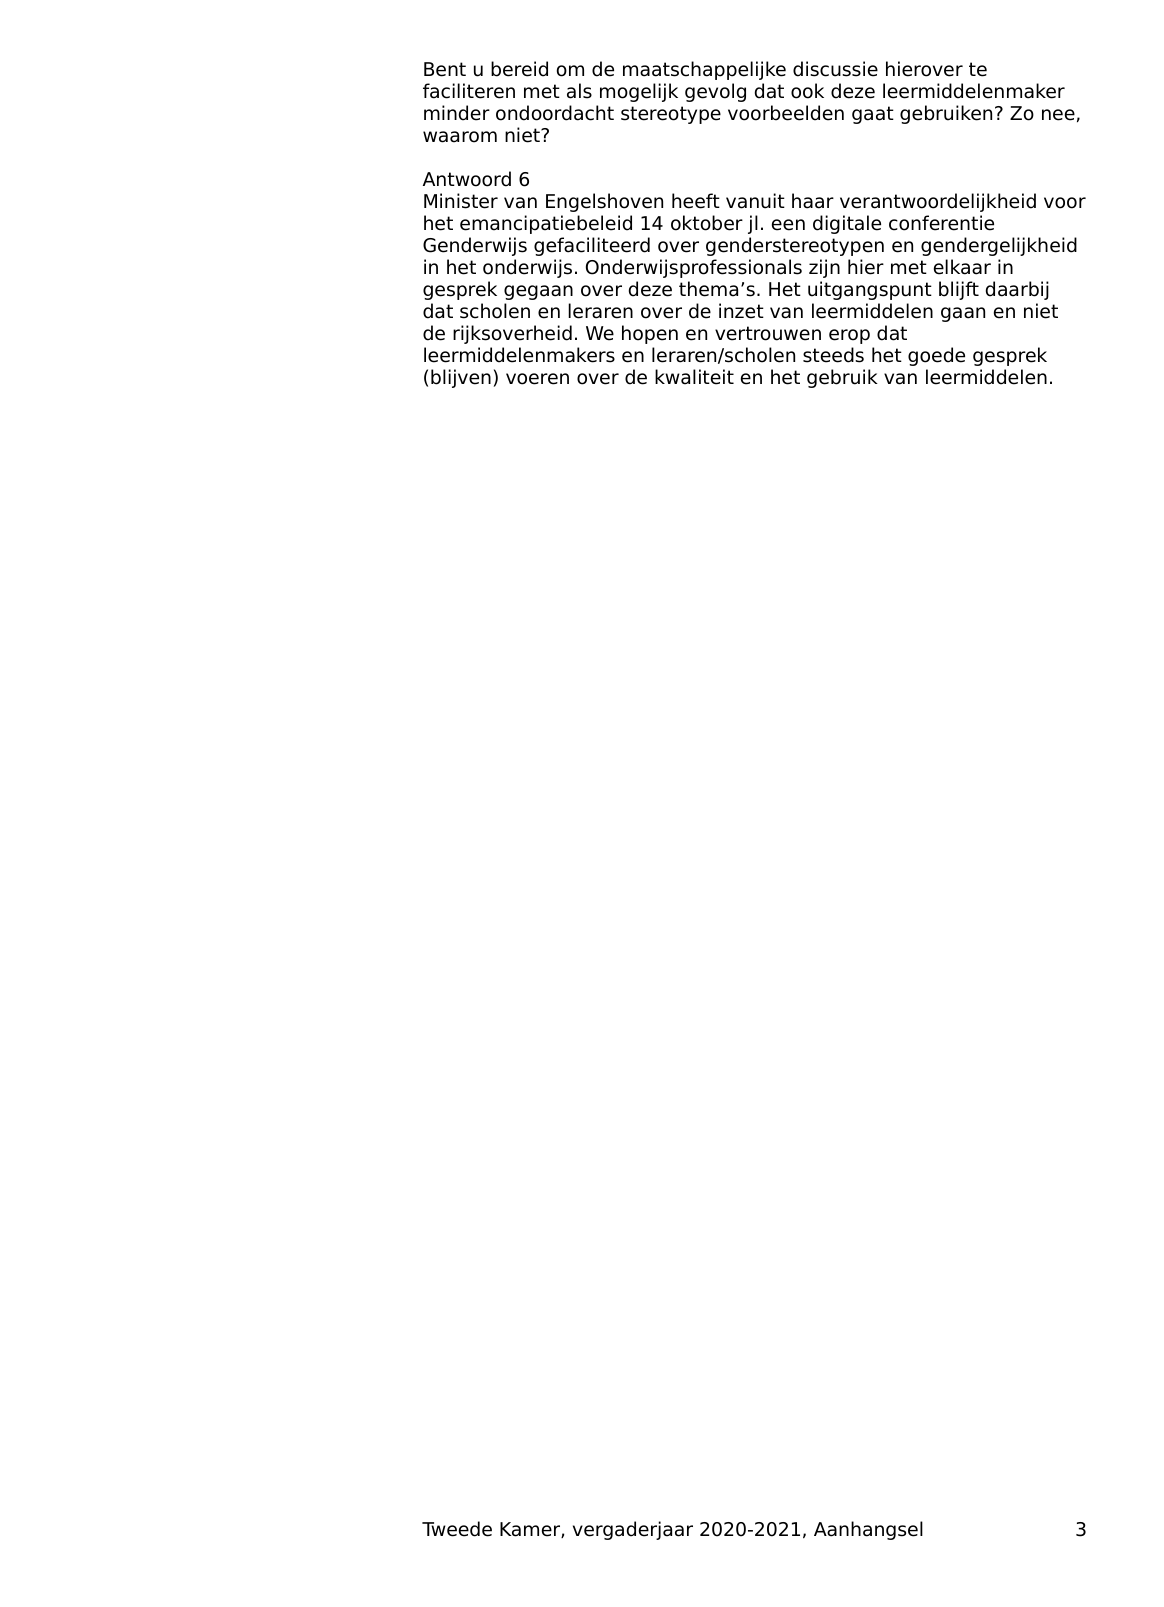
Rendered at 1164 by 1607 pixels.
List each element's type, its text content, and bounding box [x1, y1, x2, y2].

text Minister van Engelshoven heeft vanuit haar verantwoordelijkheid voor het emancipatiebeleid 14 oktober jl. een digitale conferentie Genderwijs gefaciliteerd over genderstereotypen en gendergelijkheid in het onderwijs. Onderwijsprofessionals zijn hier met elkaar in gesprek gegaan over deze thema’s. Het uitgangspunt blijft daarbij dat scholen en leraren over de inzet van leermiddelen gaan en niet de rijksoverheid. We hopen en vertrouwen erop dat leermiddelenmakers en leraren/scholen steeds het goede gesprek (blijven) voeren over de kwaliteit en het gebruik van leermiddelen. [422, 191, 1087, 389]
text Antwoord 6 [422, 169, 1087, 191]
text Bent u bereid om de maatschappelijke discussie hierover te faciliteren met als mogelijk gevolg dat ook deze leermiddelenmaker minder ondoordacht stereotype voorbeelden gaat gebruiken? Zo nee, waarom niet? [422, 59, 1087, 147]
